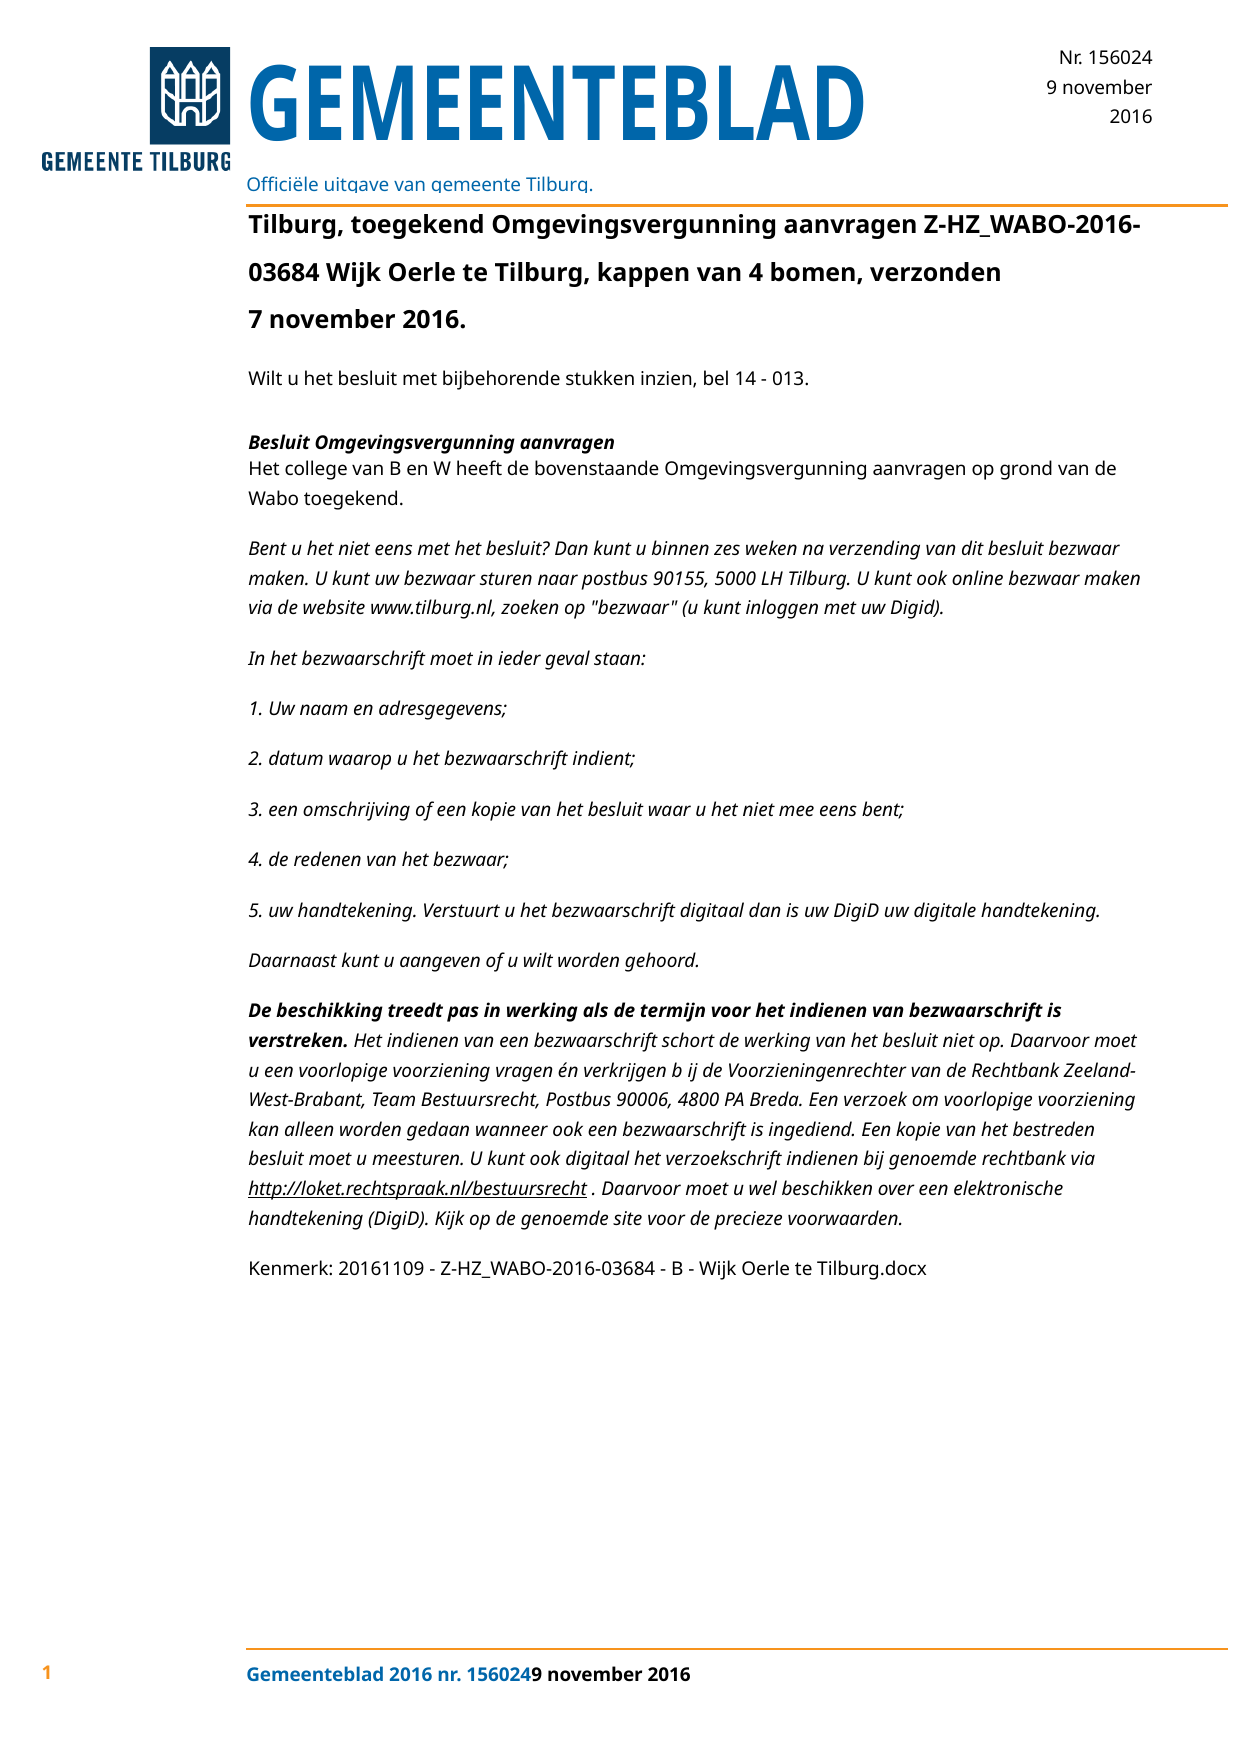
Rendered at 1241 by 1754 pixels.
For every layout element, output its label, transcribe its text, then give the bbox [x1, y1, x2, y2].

text In het bezwaarschrift moet in ieder geval staan: [248, 645, 1152, 671]
text Wilt u het besluit met bijbehorende stukken inzien, bel 14 - 013. [248, 366, 1152, 391]
text 4. de redenen van het bezwaar; [248, 846, 1152, 872]
picture [41, 47, 231, 172]
text 3. een omschrijving of een kopie van het besluit waar u het niet mee eens bent; [248, 796, 1152, 822]
text Besluit Omgevingsvergunning aanvragen [248, 429, 1152, 455]
text Het college van B en W heeft de bovenstaande Omgevingsvergunning aanvragen op grond van de Wabo toegekend. [248, 455, 1152, 511]
text Daarnaast kunt u aangeven of u wilt worden gehoord. [248, 947, 1152, 973]
text Bent u het niet eens met het besluit? Dan kunt u binnen zes weken na verzending van dit besluit bezwaar maken. U kunt uw bezwaar sturen naar postbus 90155, 5000 LH Tilburg. U kunt ook online bezwaar maken via de website www.tilburg.nl, zoeken op "bezwaar" (u kunt inloggen met uw Digid). [248, 535, 1152, 620]
text Kenmerk: 20161109 - Z-HZ_WABO-2016-03684 - B - Wijk Oerle te Tilburg.docx [248, 1255, 1152, 1281]
text 2. datum waarop u het bezwaarschrift indient; [248, 746, 1152, 771]
text De beschikking treedt pas in werking als de termijn voor het indienen van bezwaarschrift is verstreken. Het indienen van een bezwaarschrift schort de werking van het besluit niet op. Daarvoor moet u een voorlopige voorziening vragen én verkrijgen b ij de Voorzieningenrechter van de Rechtbank Zeeland-West-Brabant, Team Bestuursrecht, Postbus 90006, 4800 PA Breda. Een verzoek om voorlopige voorziening kan alleen worden gedaan wanneer ook een bezwaarschrift is ingediend. Een kopie van het bestreden besluit moet u meesturen. U kunt ook digitaal het verzoekschrift indienen bij genoemde rechtbank via http://loket.rechtspraak.nl/bestuursrecht . Daarvoor moet u wel beschikken over een elektronische handtekening (DigiD). Kijk op de genoemde site voor de precieze voorwaarden. [248, 998, 1152, 1231]
text 1. Uw naam en adresgegevens; [248, 695, 1152, 721]
text 5. uw handtekening. Verstuurt u het bezwaarschrift digitaal dan is uw DigiD uw digitale handtekening. [248, 897, 1152, 923]
text Tilburg, toegekend Omgevingsvergunning aanvragen Z-HZ_WABO-2016-03684 Wijk Oerle te Tilburg, kappen van 4 bomen, verzonden 7 november 2016. [248, 207, 1152, 336]
